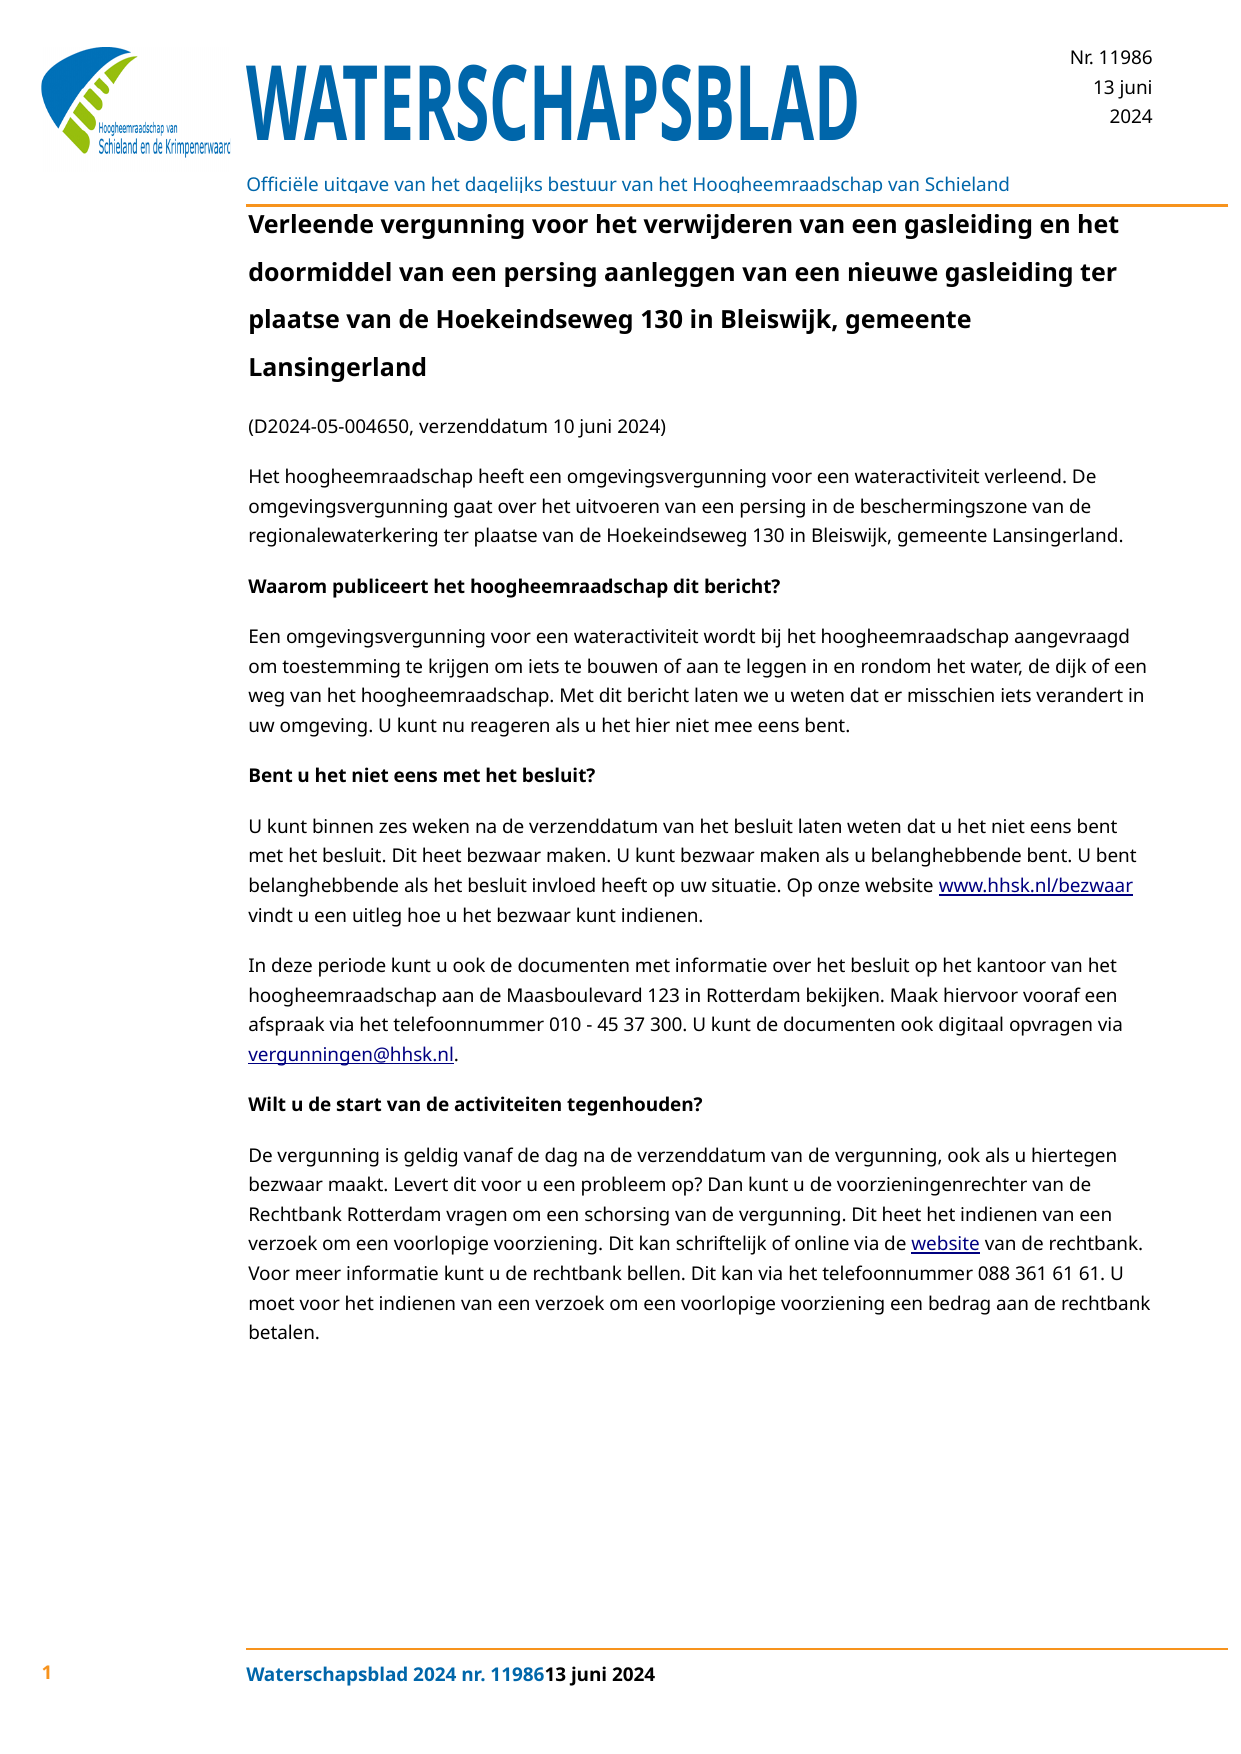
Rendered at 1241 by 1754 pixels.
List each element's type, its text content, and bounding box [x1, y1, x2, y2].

text In deze periode kunt u ook de documenten met informatie over het besluit op het kantoor van het hoogheemraadschap aan de Maasboulevard 123 in Rotterdam bekijken. Maak hiervoor vooraf een afspraak via het telefoonnummer 010 - 45 37 300. U kunt de documenten ook digitaal opvragen via vergunningen@hhsk.nl. [248, 952, 1152, 1067]
text Het hoogheemraadschap heeft een omgevingsvergunning voor een wateractiviteit verleend. De omgevingsvergunning gaat over het uitvoeren van een persing in de beschermingszone van de regionalewaterkering ter plaatse van de Hoekeindseweg 130 in Bleiswijk, gemeente Lansingerland. [248, 463, 1152, 548]
text U kunt binnen zes weken na de verzenddatum van het besluit laten weten dat u het niet eens bent met het besluit. Dit heet bezwaar maken. U kunt bezwaar maken als u belanghebbende bent. U bent belanghebbende als het besluit invloed heeft op uw situatie. Op onze website www.hhsk.nl/bezwaar vindt u een uitleg hoe u het bezwaar kunt indienen. [248, 813, 1152, 928]
text Bent u het niet eens met het besluit? [248, 763, 1152, 788]
text Waarom publiceert het hoogheemraadschap dit bericht? [248, 573, 1152, 599]
text De vergunning is geldig vanaf de dag na de verzenddatum van de vergunning, ook als u hiertegen bezwaar maakt. Levert dit voor u een probleem op? Dan kunt u de voorzieningenrechter van de Rechtbank Rotterdam vragen om een schorsing van de vergunning. Dit heet het indienen van een verzoek om een voorlopige voorziening. Dit kan schriftelijk of online via de website van de rechtbank. Voor meer informatie kunt u de rechtbank bellen. Dit kan via het telefoonnummer 088 361 61 61. U moet voor het indienen van een verzoek om een voorlopige voorziening een bedrag aan de rechtbank betalen. [248, 1142, 1152, 1345]
picture [41, 47, 231, 172]
text Verleende vergunning voor het verwijderen van een gasleiding en het doormiddel van een persing aanleggen van een nieuwe gasleiding ter plaatse van de Hoekeindseweg 130 in Bleiswijk, gemeente Lansingerland [248, 207, 1152, 384]
text (D2024-05-004650, verzenddatum 10 juni 2024) [248, 413, 1152, 439]
text Een omgevingsvergunning voor een wateractiviteit wordt bij het hoogheemraadschap aangevraagd om toestemming te krijgen om iets te bouwen of aan te leggen in en rondom het water, de dijk of een weg van het hoogheemraadschap. Met dit bericht laten we u weten dat er misschien iets verandert in uw omgeving. U kunt nu reageren als u het hier niet mee eens bent. [248, 623, 1152, 738]
text Wilt u de start van de activiteiten tegenhouden? [248, 1091, 1152, 1117]
